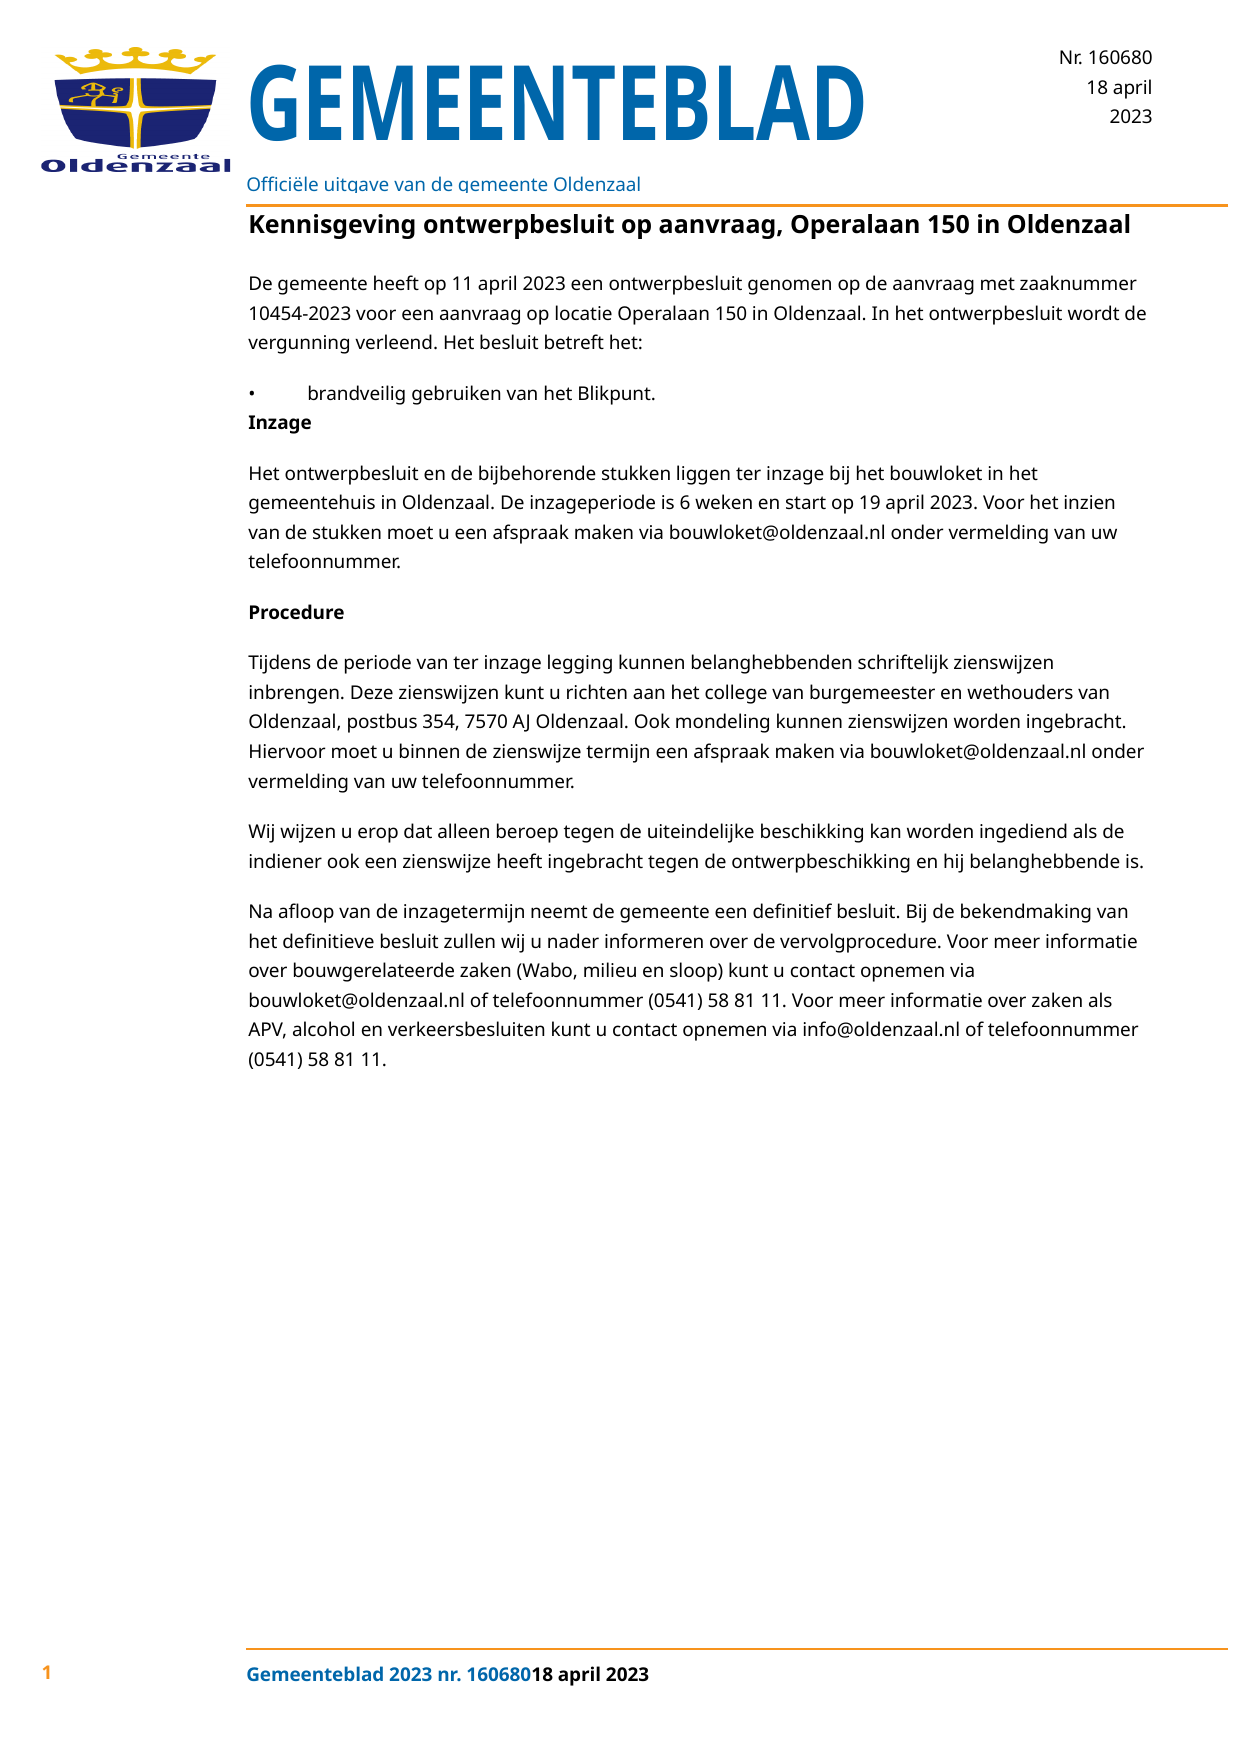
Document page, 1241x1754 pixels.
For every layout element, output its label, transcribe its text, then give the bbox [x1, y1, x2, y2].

text Procedure [248, 599, 1152, 625]
text Kennisgeving ontwerpbesluit op aanvraag, Operalaan 150 in Oldenzaal [248, 207, 1152, 241]
picture [41, 47, 231, 172]
text Wij wijzen u erop dat alleen beroep tegen de uiteindelijke beschikking kan worden ingediend als de indiener ook een zienswijze heeft ingebracht tegen de ontwerpbeschikking en hij belanghebbende is. [248, 818, 1152, 873]
text Het ontwerpbesluit en de bijbehorende stukken liggen ter inzage bij het bouwloket in het gemeentehuis in Oldenzaal. De inzageperiode is 6 weken en start op 19 april 2023. Voor het inzien van de stukken moet u een afspraak maken via bouwloket@oldenzaal.nl onder vermelding van uw telefoonnummer. [248, 460, 1152, 574]
text De gemeente heeft op 11 april 2023 een ontwerpbesluit genomen op de aanvraag met zaaknummer 10454-2023 voor een aanvraag op locatie Operalaan 150 in Oldenzaal. In het ontwerpbesluit wordt de vergunning verleend. Het besluit betreft het: [248, 270, 1152, 355]
text Na afloop van de inzagetermijn neemt de gemeente een definitief besluit. Bij de bekendmaking van het definitieve besluit zullen wij u nader informeren over de vervolgprocedure. Voor meer informatie over bouwgerelateerde zaken (Wabo, milieu en sloop) kunt u contact opnemen via bouwloket@oldenzaal.nl of telefoonnummer (0541) 58 81 11. Voor meer informatie over zaken als APV, alcohol en verkeersbesluiten kunt u contact opnemen via info@oldenzaal.nl of telefoonnummer (0541) 58 81 11. [248, 898, 1152, 1072]
text Inzage [248, 409, 1152, 435]
text Tijdens de periode van ter inzage legging kunnen belanghebbenden schriftelijk zienswijzen inbrengen. Deze zienswijzen kunt u richten aan het college van burgemeester en wethouders van Oldenzaal, postbus 354, 7570 AJ Oldenzaal. Ook mondeling kunnen zienswijzen worden ingebracht. Hiervoor moet u binnen de zienswijze termijn een afspraak maken via bouwloket@oldenzaal.nl onder vermelding van uw telefoonnummer. [248, 649, 1152, 793]
list brandveilig gebruiken van het Blikpunt. [248, 380, 1152, 406]
